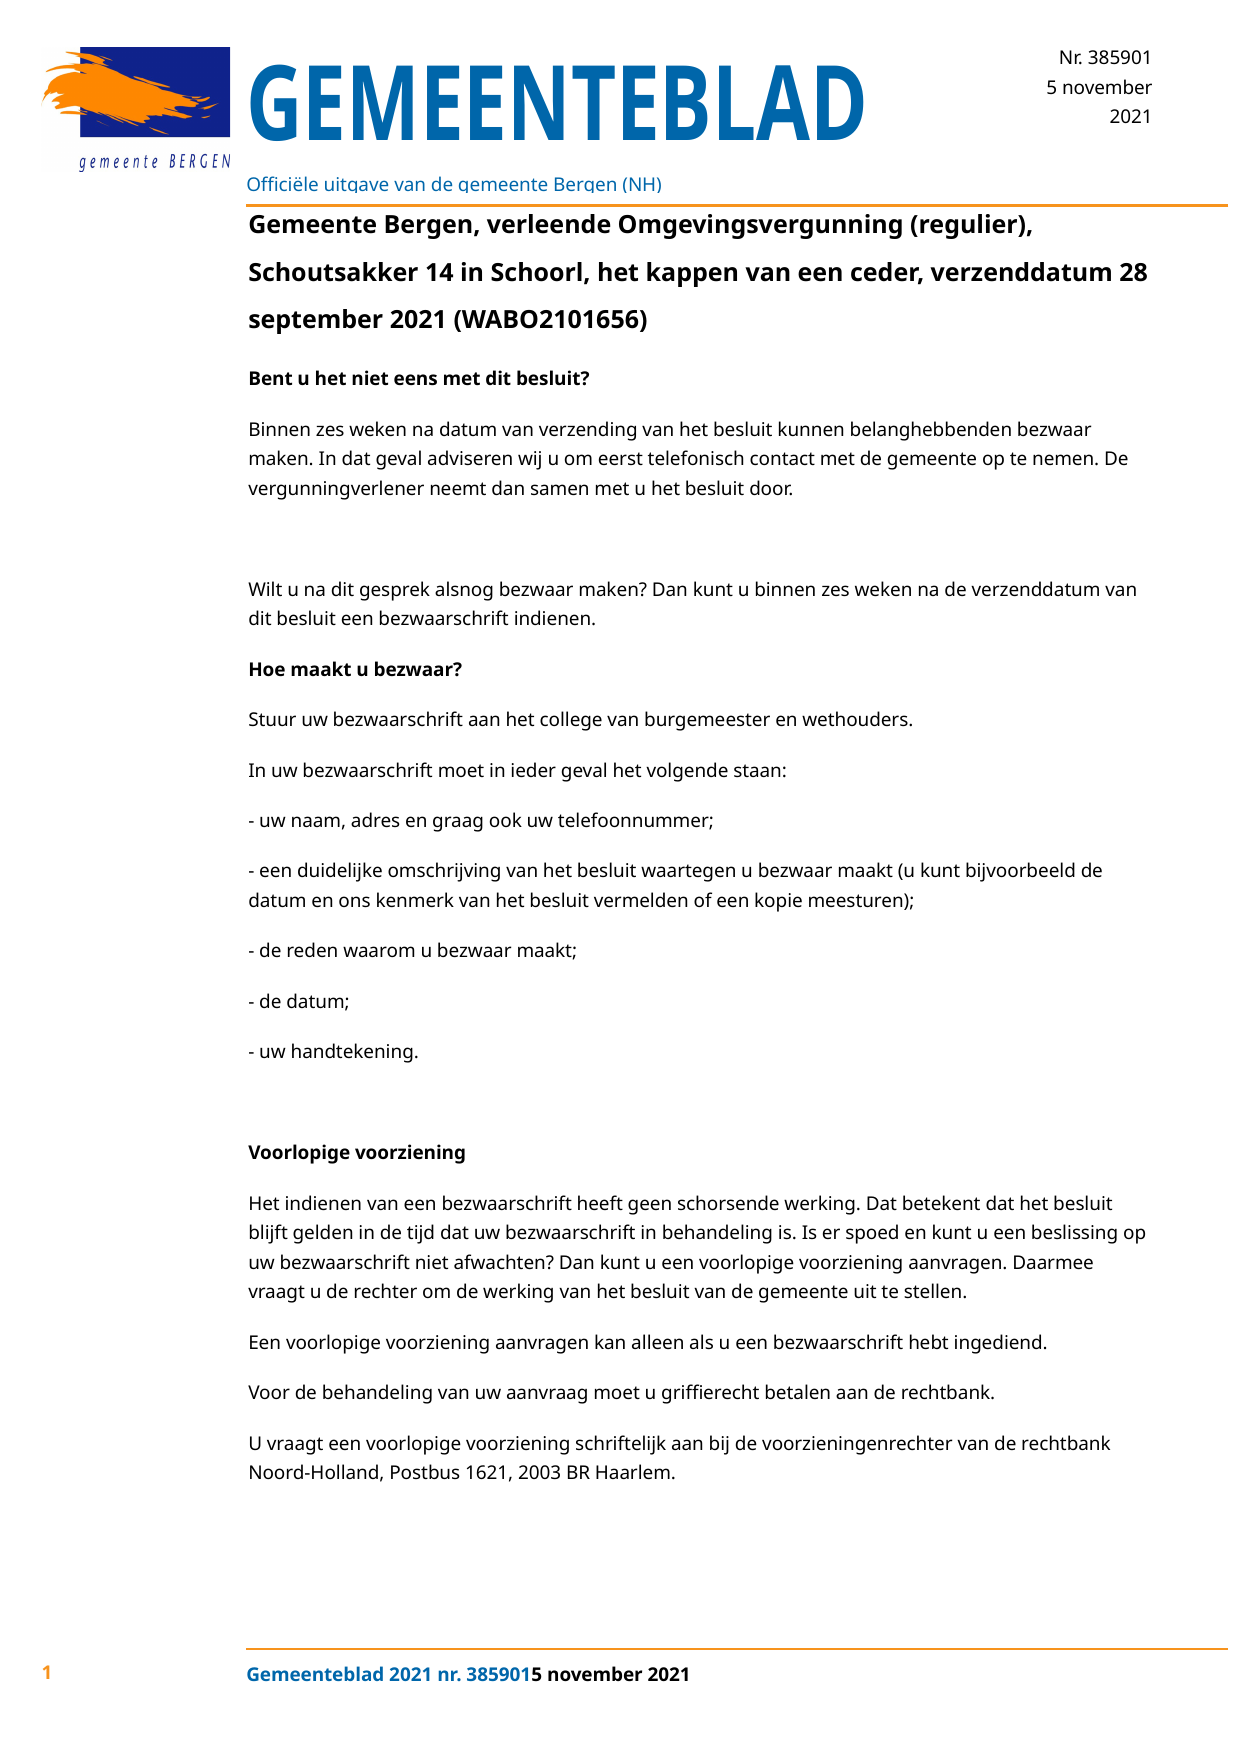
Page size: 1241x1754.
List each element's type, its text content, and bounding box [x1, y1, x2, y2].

text Wilt u na dit gesprek alsnog bezwaar maken? Dan kunt u binnen zes weken na de verzenddatum van dit besluit een bezwaarschrift indienen. [248, 576, 1152, 631]
text Voor de behandeling van uw aanvraag moet u griffierecht betalen aan de rechtbank. [248, 1379, 1152, 1405]
text Het indienen van een bezwaarschrift heeft geen schorsende werking. Dat betekent dat het besluit blijft gelden in de tijd dat uw bezwaarschrift in behandeling is. Is er spoed en kunt u een beslissing op uw bezwaarschrift niet afwachten? Dan kunt u een voorlopige voorziening aanvragen. Daarmee vraagt u de rechter om de werking van het besluit van de gemeente uit te stellen. [248, 1190, 1152, 1304]
text - uw handtekening. [248, 1038, 1152, 1064]
text - een duidelijke omschrijving van het besluit waartegen u bezwaar maakt (u kunt bijvoorbeeld de datum en ons kenmerk van het besluit vermelden of een kopie meesturen); [248, 858, 1152, 913]
text Bent u het niet eens met dit besluit? [248, 366, 1152, 391]
text - de reden waarom u bezwaar maakt; [248, 938, 1152, 963]
text Hoe maakt u bezwaar? [248, 656, 1152, 682]
picture [41, 47, 231, 172]
text - uw naam, adres en graag ook uw telefoonnummer; [248, 807, 1152, 833]
text Voorlopige voorziening [248, 1139, 1152, 1165]
text - de datum; [248, 988, 1152, 1014]
text Binnen zes weken na datum van verzending van het besluit kunnen belanghebbenden bezwaar maken. In dat geval adviseren wij u om eerst telefonisch contact met de gemeente op te nemen. De vergunningverlener neemt dan samen met u het besluit door. [248, 416, 1152, 501]
text In uw bezwaarschrift moet in ieder geval het volgende staan: [248, 757, 1152, 782]
text Gemeente Bergen, verleende Omgevingsvergunning (regulier), Schoutsakker 14 in Schoorl, het kappen van een ceder, verzenddatum 28 september 2021 (WABO2101656) [248, 207, 1152, 336]
text U vraagt een voorlopige voorziening schriftelijk aan bij de voorzieningenrechter van de rechtbank Noord-Holland, Postbus 1621, 2003 BR Haarlem. [248, 1430, 1152, 1485]
text Stuur uw bezwaarschrift aan het college van burgemeester en wethouders. [248, 706, 1152, 732]
text Een voorlopige voorziening aanvragen kan alleen als u een bezwaarschrift hebt ingediend. [248, 1329, 1152, 1354]
